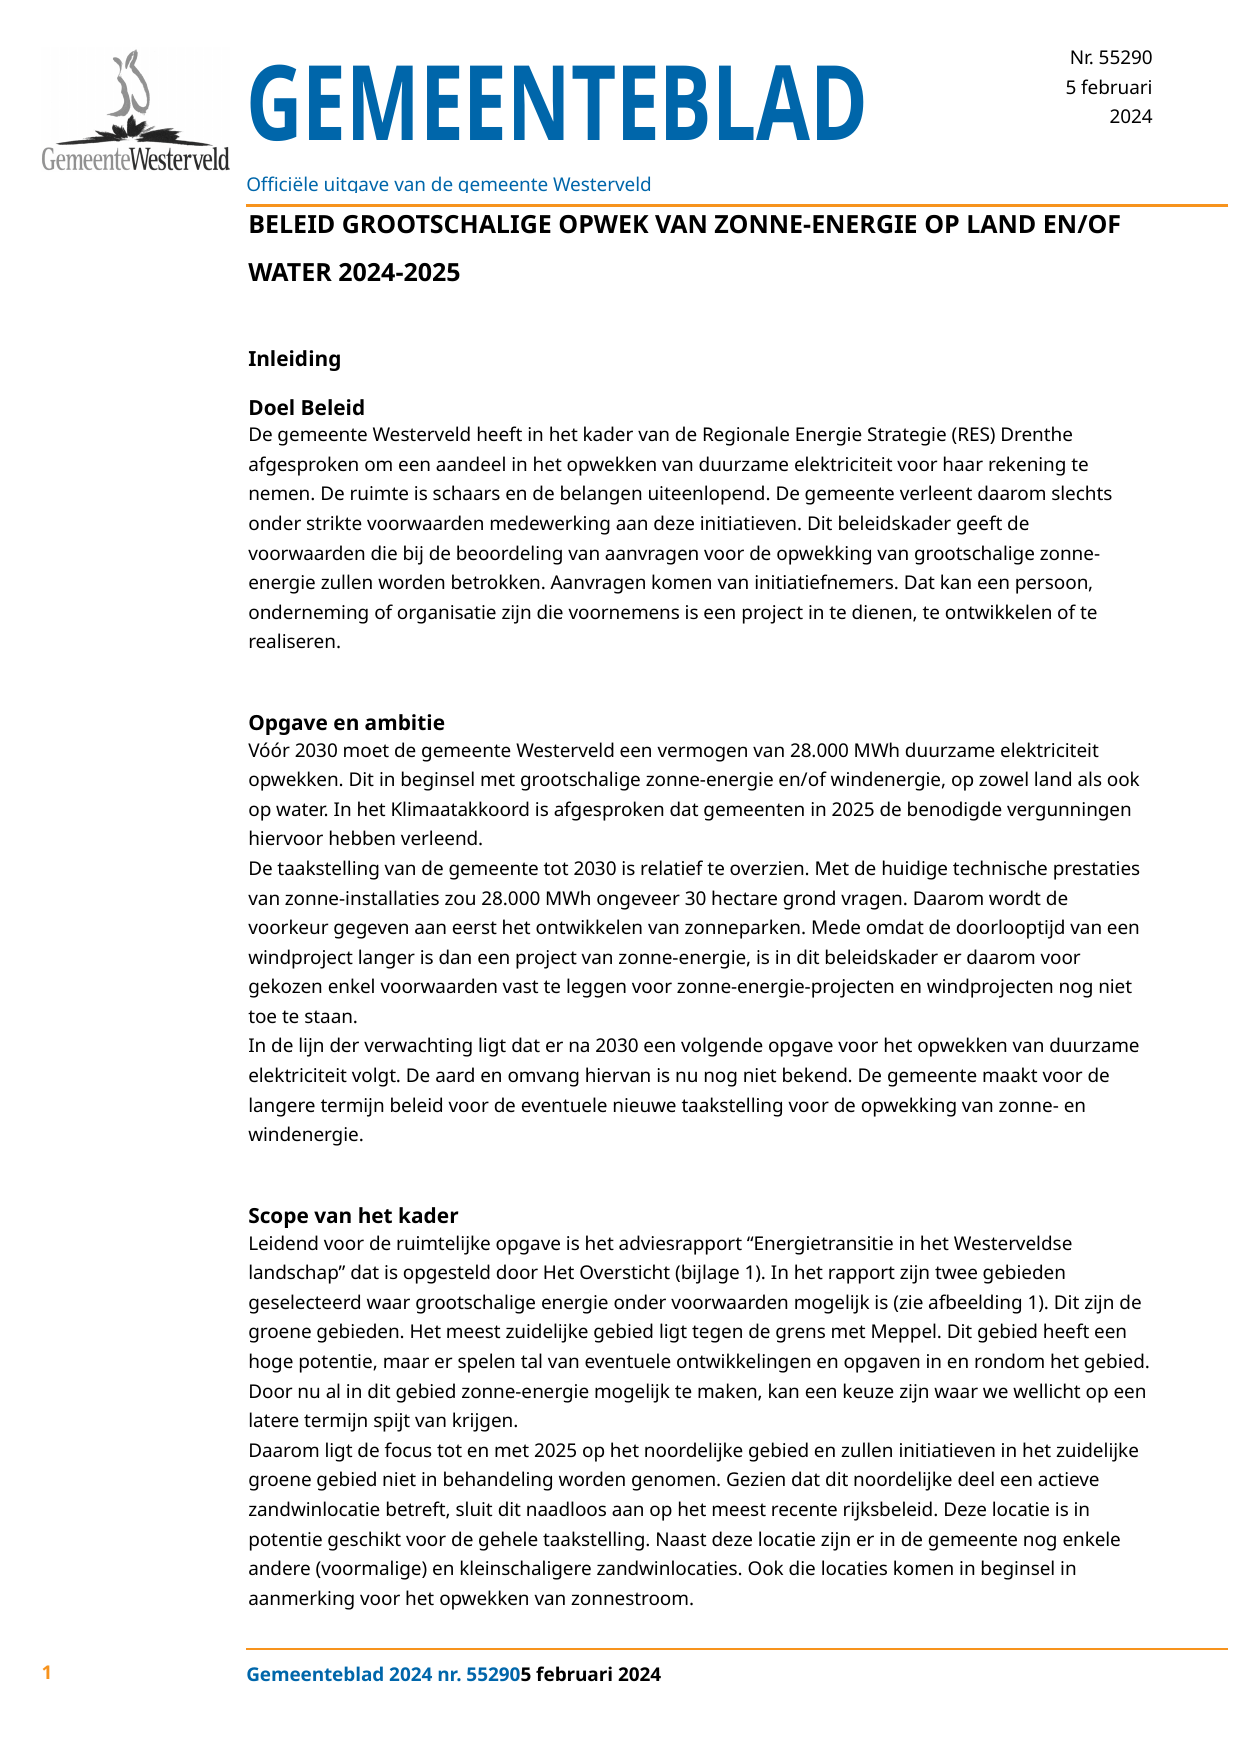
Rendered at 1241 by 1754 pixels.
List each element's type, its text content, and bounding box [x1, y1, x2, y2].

text Daarom ligt de focus tot en met 2025 op het noordelijke gebied en zullen initiatieven in het zuidelijke groene gebied niet in behandeling worden genomen. Gezien dat dit noordelijke deel een actieve zandwinlocatie betreft, sluit dit naadloos aan op het meest recente rijksbeleid. Deze locatie is in potentie geschikt voor de gehele taakstelling. Naast deze locatie zijn er in de gemeente nog enkele andere (voormalige) en kleinschaligere zandwinlocaties. Ook die locaties komen in beginsel in aanmerking voor het opwekken van zonnestroom. [248, 1437, 1152, 1611]
text BELEID GROOTSCHALIGE OPWEK VAN ZONNE-ENERGIE OP LAND EN/OF WATER 2024-2025 [248, 207, 1152, 288]
text Leidend voor de ruimtelijke opgave is het adviesrapport “Energietransitie in het Westerveldse landschap” dat is opgesteld door Het Oversticht (bijlage 1). In het rapport zijn twee gebieden geselecteerd waar grootschalige energie onder voorwaarden mogelijk is (zie afbeelding 1). Dit zijn de groene gebieden. Het meest zuidelijke gebied ligt tegen de grens met Meppel. Dit gebied heeft een hoge potentie, maar er spelen tal van eventuele ontwikkelingen en opgaven in en rondom het gebied. Door nu al in dit gebied zonne-energie mogelijk te maken, kan een keuze zijn waar we wellicht op een latere termijn spijt van krijgen. [248, 1230, 1152, 1433]
text In de lijn der verwachting ligt dat er na 2030 een volgende opgave voor het opwekken van duurzame elektriciteit volgt. De aard en omvang hiervan is nu nog niet bekend. De gemeente maakt voor de langere termijn beleid voor de eventuele nieuwe taakstelling voor de opwekking van zonne- en windenergie. [248, 1033, 1152, 1147]
text De taakstelling van de gemeente tot 2030 is relatief te overzien. Met de huidige technische prestaties van zonne-installaties zou 28.000 MWh ongeveer 30 hectare grond vragen. Daarom wordt de voorkeur gegeven aan eerst het ontwikkelen van zonneparken. Mede omdat de doorlooptijd van een windproject langer is dan een project van zonne-energie, is in dit beleidskader er daarom voor gekozen enkel voorwaarden vast te leggen voor zonne-energie-projecten en windprojecten nog niet toe te staan. [248, 855, 1152, 1029]
picture [41, 47, 231, 172]
text Vóór 2030 moet de gemeente Westerveld een vermogen van 28.000 MWh duurzame elektriciteit opwekken. Dit in beginsel met grootschalige zonne-energie en/of windenergie, op zowel land als ook op water. In het Klimaatakkoord is afgesproken dat gemeenten in 2025 de benodigde vergunningen hiervoor hebben verleend. [248, 737, 1152, 851]
text Doel Beleid [248, 393, 1152, 421]
text Opgave en ambitie [248, 708, 1152, 737]
text De gemeente Westerveld heeft in het kader van de Regionale Energie Strategie (RES) Drenthe afgesproken om een aandeel in het opwekken van duurzame elektriciteit voor haar rekening te nemen. De ruimte is schaars en de belangen uiteenlopend. De gemeente verleent daarom slechts onder strikte voorwaarden medewerking aan deze initiatieven. Dit beleidskader geeft de voorwaarden die bij de beoordeling van aanvragen voor de opwekking van grootschalige zonne-energie zullen worden betrokken. Aanvragen komen van initiatiefnemers. Dat kan een persoon, onderneming of organisatie zijn die voornemens is een project in te dienen, te ontwikkelen of te realiseren. [248, 421, 1152, 654]
text Scope van het kader [248, 1201, 1152, 1230]
text Inleiding [248, 344, 1152, 372]
